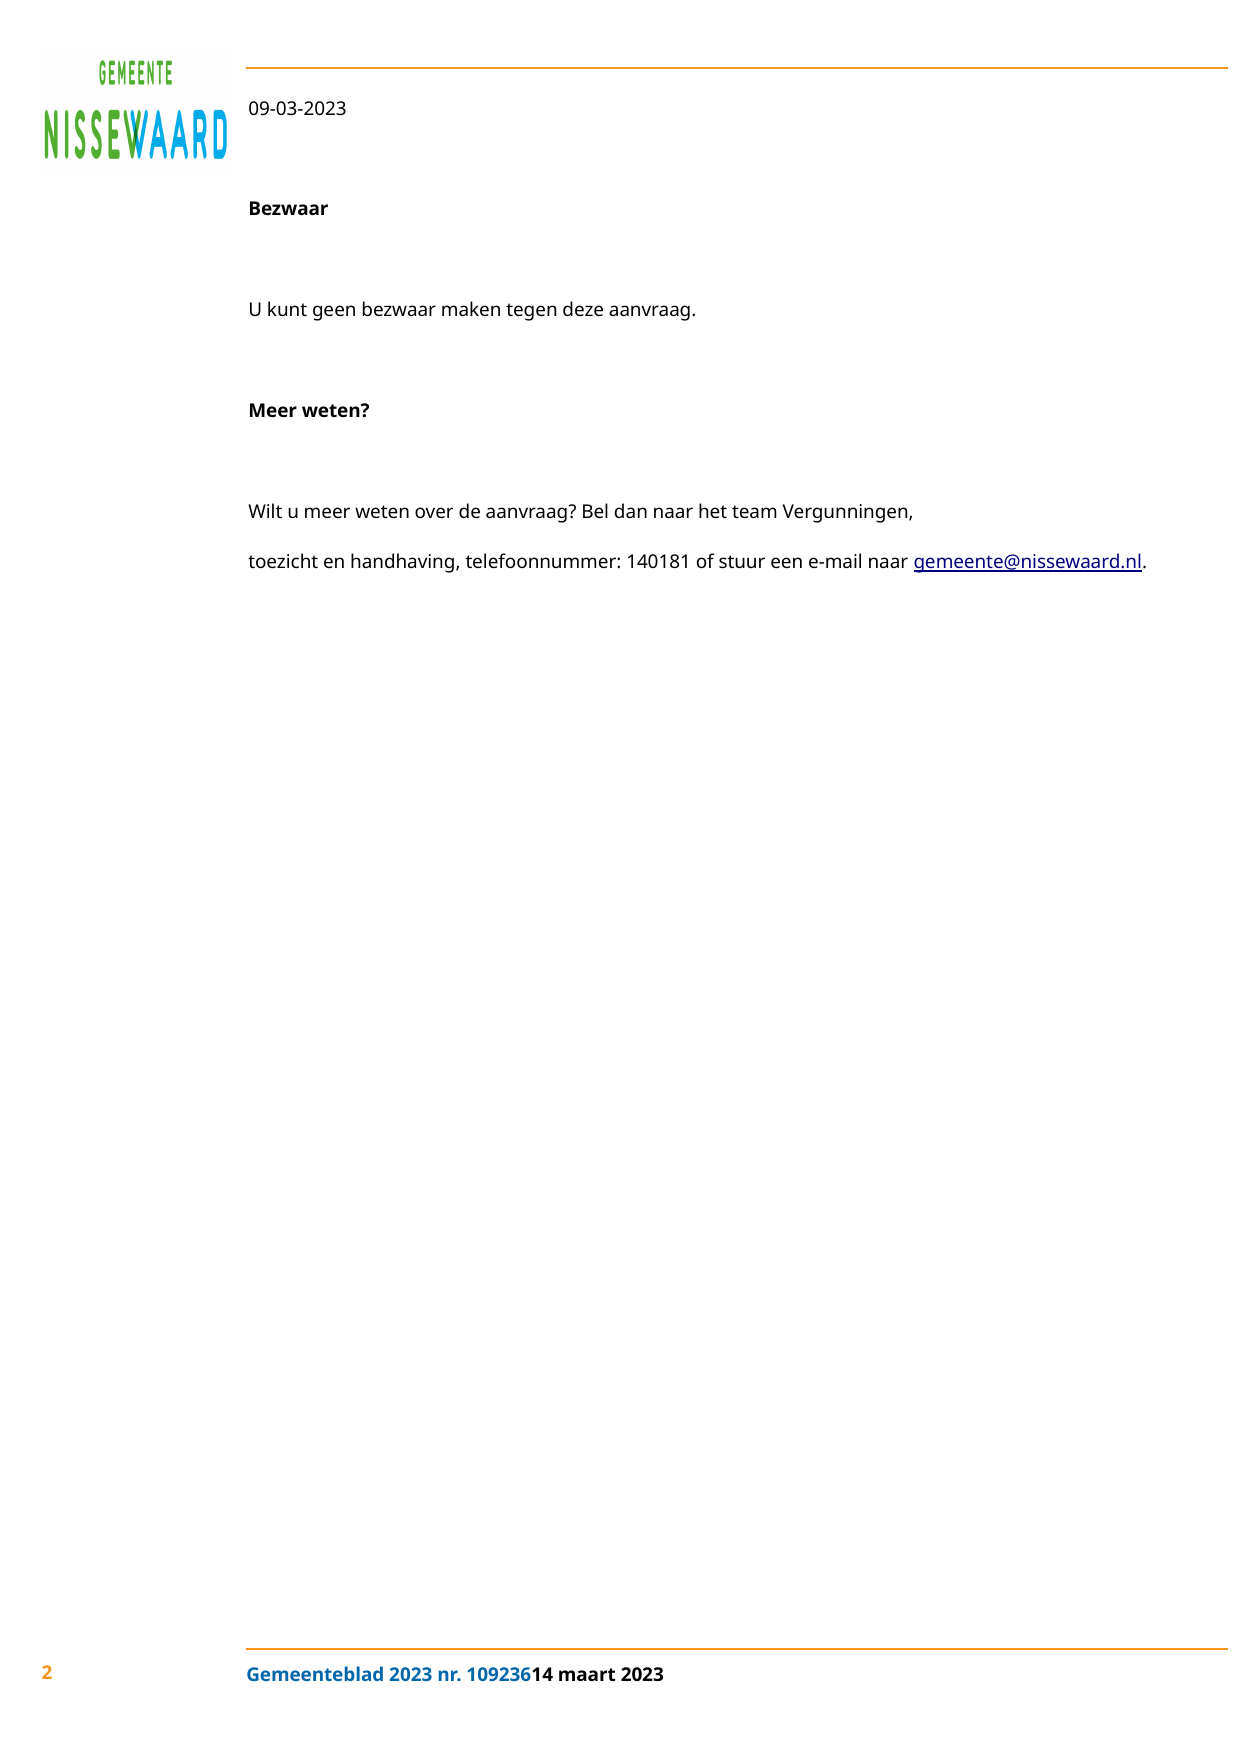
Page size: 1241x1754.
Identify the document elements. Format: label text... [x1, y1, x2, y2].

text Wilt u meer weten over de aanvraag? Bel dan naar het team Vergunningen, [248, 498, 1152, 524]
picture [41, 47, 231, 172]
text Meer weten? [248, 397, 1152, 423]
text toezicht en handhaving, telefoonnummer: 140181 of stuur een e-mail naar gemeente@nissewaard.nl. [248, 548, 1152, 574]
text Bezwaar [248, 196, 1152, 221]
text U kunt geen bezwaar maken tegen deze aanvraag. [248, 296, 1152, 322]
text 09-03-2023 [248, 95, 1152, 121]
